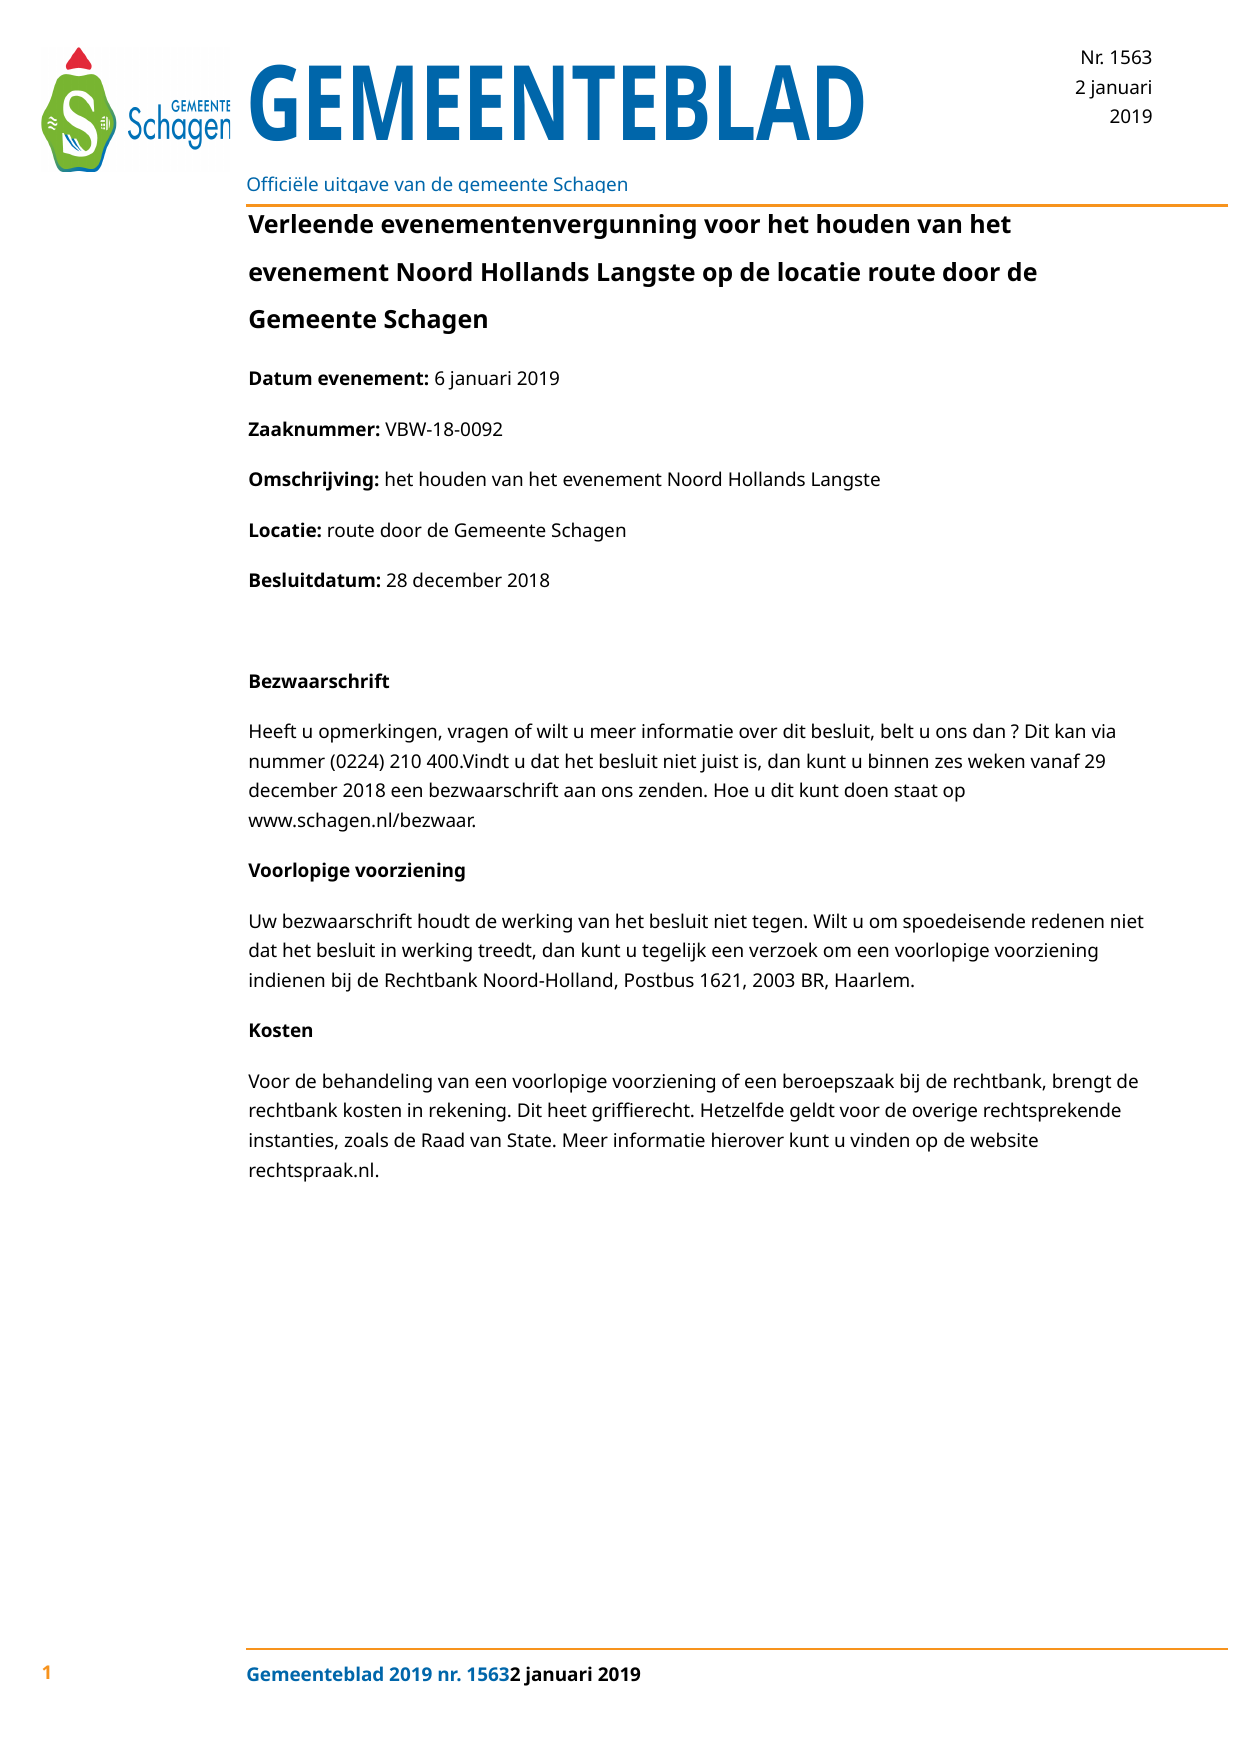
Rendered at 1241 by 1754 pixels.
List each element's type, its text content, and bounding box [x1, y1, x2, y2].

text Heeft u opmerkingen, vragen of wilt u meer informatie over dit besluit, belt u ons dan ? Dit kan via nummer (0224) 210 400.Vindt u dat het besluit niet juist is, dan kunt u binnen zes weken vanaf 29 december 2018 een bezwaarschrift aan ons zenden. Hoe u dit kunt doen staat op www.schagen.nl/bezwaar. [248, 718, 1152, 833]
text Bezwaarschrift [248, 668, 1152, 694]
text Locatie: route door de Gemeente Schagen [248, 517, 1152, 542]
picture [41, 47, 231, 172]
text Omschrijving: het houden van het evenement Noord Hollands Langste [248, 466, 1152, 492]
text Kosten [248, 1018, 1152, 1043]
text Uw bezwaarschrift houdt de werking van het besluit niet tegen. Wilt u om spoedeisende redenen niet dat het besluit in werking treedt, dan kunt u tegelijk een verzoek om een voorlopige voorziening indienen bij de Rechtbank Noord-Holland, Postbus 1621, 2003 BR, Haarlem. [248, 908, 1152, 993]
text Voor de behandeling van een voorlopige voorziening of een beroepszaak bij de rechtbank, brengt de rechtbank kosten in rekening. Dit heet griffierecht. Hetzelfde geldt voor de overige rechtsprekende instanties, zoals de Raad van State. Meer informatie hierover kunt u vinden op de website rechtspraak.nl. [248, 1068, 1152, 1182]
text Besluitdatum: 28 december 2018 [248, 567, 1152, 593]
text Datum evenement: 6 januari 2019 [248, 366, 1152, 391]
text Verleende evenementenvergunning voor het houden van het evenement Noord Hollands Langste op de locatie route door de Gemeente Schagen [248, 207, 1152, 336]
text Voorlopige voorziening [248, 858, 1152, 883]
text Zaaknummer: VBW-18-0092 [248, 416, 1152, 442]
